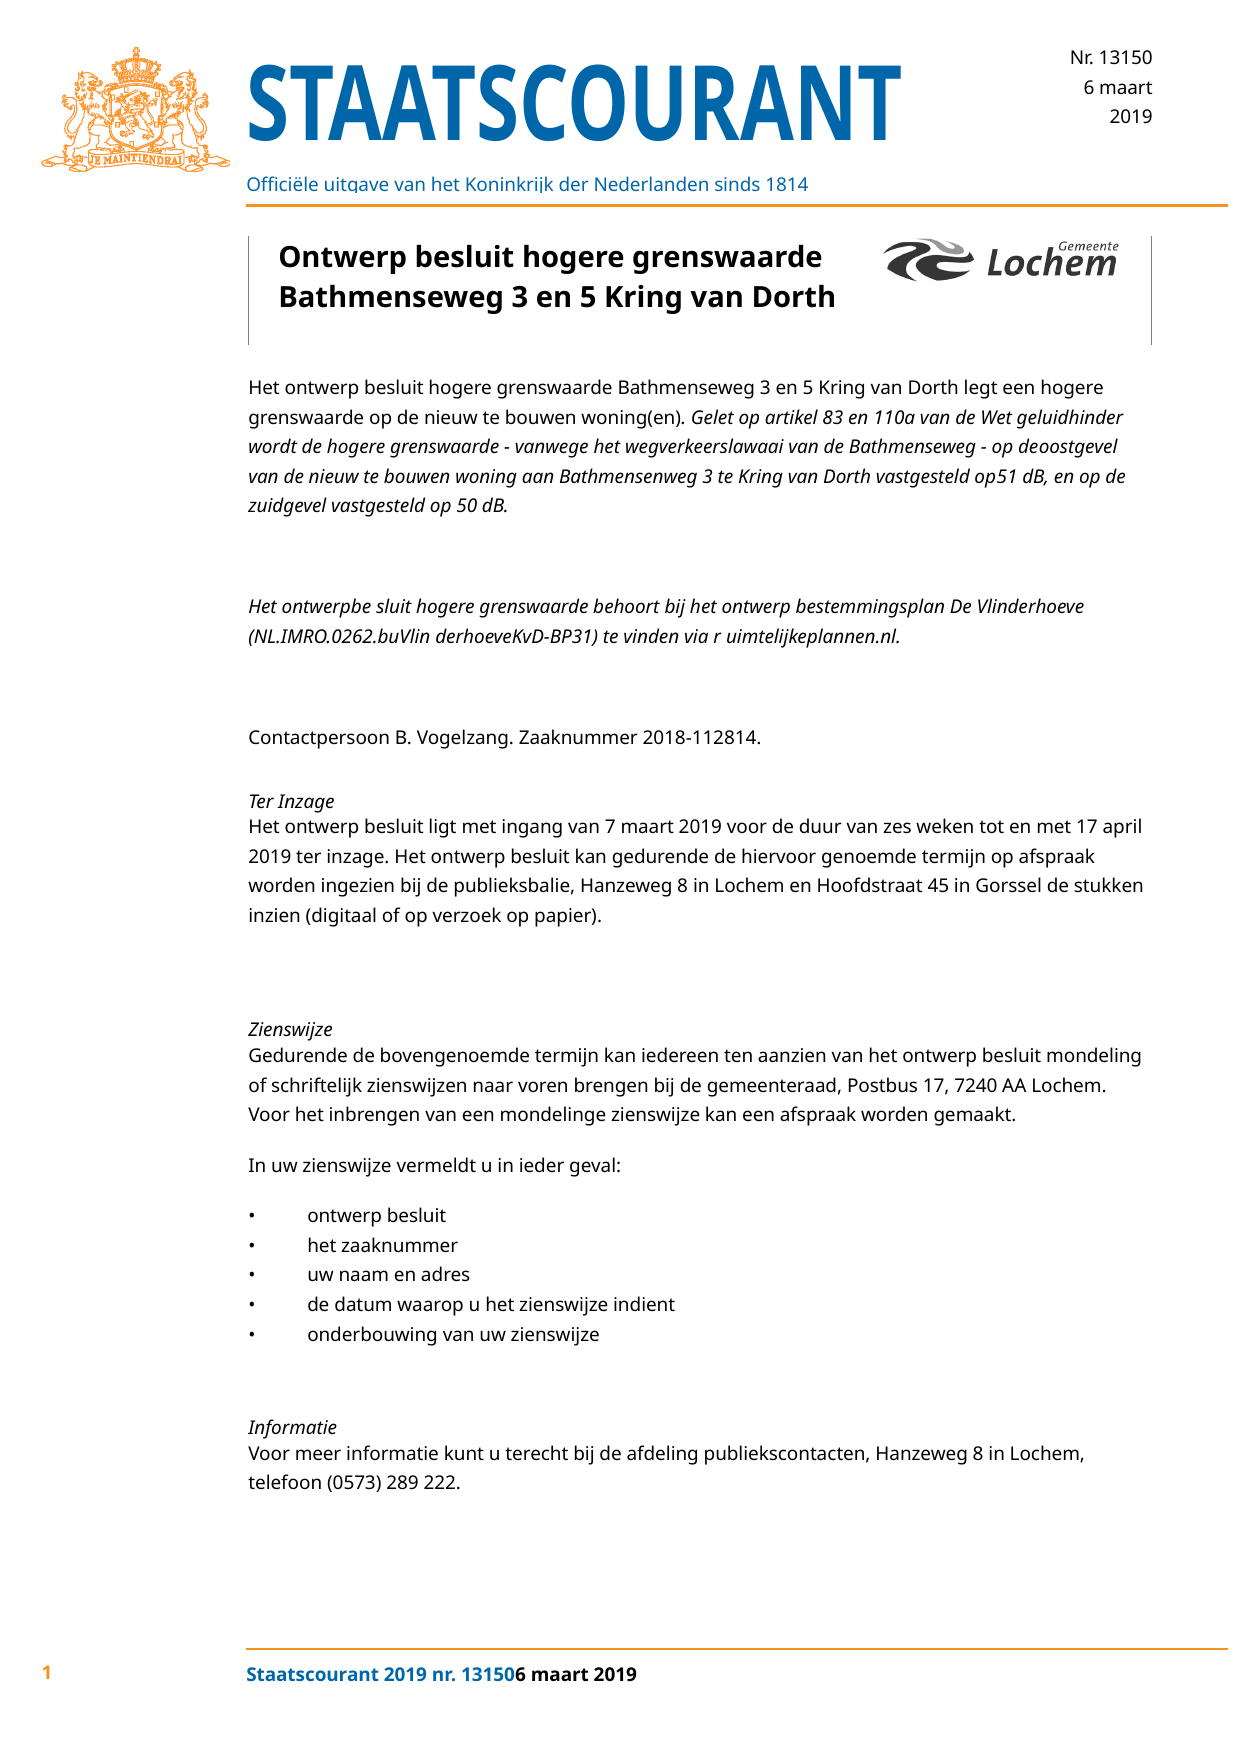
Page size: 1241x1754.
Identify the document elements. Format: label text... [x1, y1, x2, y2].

text Contactpersoon B. Vogelzang. Zaaknummer 2018-112814. [248, 724, 1152, 749]
text Zienswijze [248, 1017, 1152, 1042]
picture [882, 236, 1119, 283]
list de datum waarop u het zienswijze indient [248, 1291, 1152, 1317]
text Het ontwerp besluit ligt met ingang van 7 maart 2019 voor de duur van zes weken tot en met 17 april 2019 ter inzage. Het ontwerp besluit kan gedurende de hiervoor genoemde termijn op afspraak worden ingezien bij de publieksbalie, Hanzeweg 8 in Lochem en Hoofdstraat 45 in Gorssel de stukken inzien (digitaal of op verzoek op papier). [248, 813, 1152, 928]
text Informatie [248, 1414, 1152, 1440]
list onderbouwing van uw zienswijze [248, 1321, 1152, 1346]
table_header [850, 236, 1151, 345]
text Gedurende de bovengenoemde termijn kan iedereen ten aanzien van het ontwerp besluit mondeling of schriftelijk zienswijzen naar voren brengen bij de gemeenteraad, Postbus 17, 7240 AA Lochem. Voor het inbrengen van een mondelinge zienswijze kan een afspraak worden gemaakt. [248, 1042, 1152, 1127]
text Voor meer informatie kunt u terecht bij de afdeling publiekscontacten, Hanzeweg 8 in Lochem, telefoon (0573) 289 222. [248, 1440, 1152, 1495]
table_header Ontwerp besluit hogere grenswaarde Bathmenseweg 3 en 5 Kring van Dorth [249, 236, 850, 345]
text Het ontwerpbe sluit hogere grenswaarde behoort bij het ontwerp bestemmingsplan De Vlinderhoeve (NL.IMRO.0262.buVlin derhoeveKvD-BP31) te vinden via r uimtelijkeplannen.nl. [248, 593, 1152, 649]
text In uw zienswijze vermeldt u in ieder geval: [248, 1152, 1152, 1178]
picture [41, 47, 231, 172]
list ontwerp besluit [248, 1202, 1152, 1228]
list uw naam en adres [248, 1262, 1152, 1287]
text Het ontwerp besluit hogere grenswaarde Bathmenseweg 3 en 5 Kring van Dorth legt een hogere grenswaarde op de nieuw te bouwen woning(en). Gelet op artikel 83 en 110a van de Wet geluidhinder wordt de hogere grenswaarde - vanwege het wegverkeerslawaai van de Bathmenseweg - op deoostgevel van de nieuw te bouwen woning aan Bathmensenweg 3 te Kring van Dorth vastgesteld op51 dB, en op de zuidgevel vastgesteld op 50 dB. [248, 374, 1152, 518]
list het zaaknummer [248, 1232, 1152, 1258]
text Ter Inzage [248, 788, 1152, 813]
